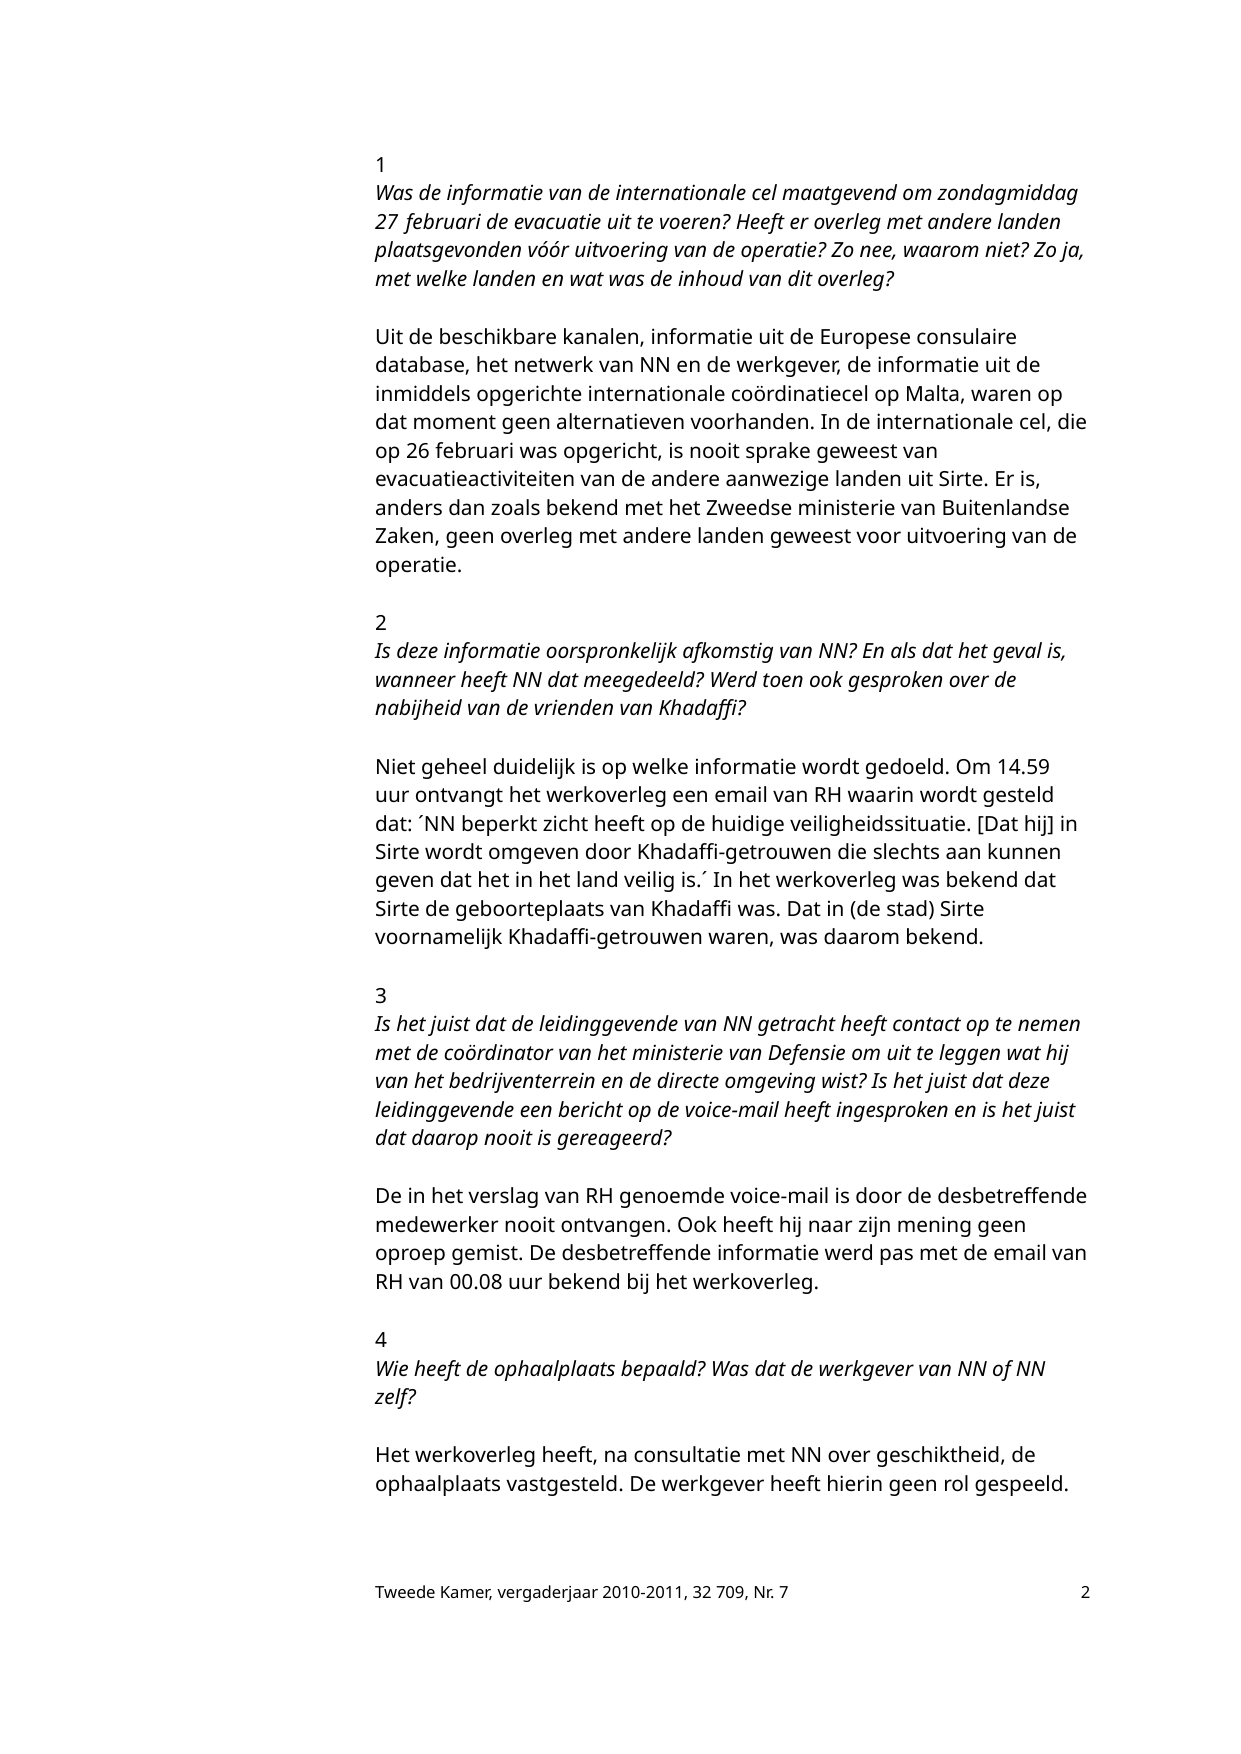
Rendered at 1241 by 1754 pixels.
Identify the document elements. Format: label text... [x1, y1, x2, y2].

text Is deze informatie oorspronkelijk afkomstig van NN? En als dat het geval is, wanneer heeft NN dat meegedeeld? Werd toen ook gesproken over de nabijheid van de vrienden van Khadaffi? [375, 637, 1090, 722]
text Is het juist dat de leidinggevende van NN getracht heeft contact op te nemen met de coördinator van het ministerie van Defensie om uit te leggen wat hij van het bedrijventerrein en de directe omgeving wist? Is het juist dat deze leidinggevende een bericht op de voice-mail heeft ingesproken en is het juist dat daarop nooit is gereageerd? [375, 1009, 1090, 1152]
text Wie heeft de ophaalplaats bepaald? Was dat de werkgever van NN of NN zelf? [375, 1354, 1090, 1411]
text Was de informatie van de internationale cel maatgevend om zondagmiddag 27 februari de evacuatie uit te voeren? Heeft er overleg met andere landen plaatsgevonden vóór uitvoering van de operatie? Zo nee, waarom niet? Zo ja, met welke landen en wat was de inhoud van dit overleg? [375, 178, 1090, 292]
text Niet geheel duidelijk is op welke informatie wordt gedoeld. Om 14.59 uur ontvangt het werkoverleg een email van RH waarin wordt gesteld dat: ´NN beperkt zicht heeft op de huidige veiligheidssituatie. [Dat hij] in Sirte wordt omgeven door Khadaffi-getrouwen die slechts aan kunnen geven dat het in het land veilig is.´ In het werkoverleg was bekend dat Sirte de geboorteplaats van Khadaffi was. Dat in (de stad) Sirte voornamelijk Khadaffi-getrouwen waren, was daarom bekend. [375, 752, 1090, 951]
text De in het verslag van RH genoemde voice-mail is door de desbetreffende medewerker nooit ontvangen. Ook heeft hij naar zijn mening geen oproep gemist. De desbetreffende informatie werd pas met de email van RH van 00.08 uur bekend bij het werkoverleg. [375, 1182, 1090, 1295]
text 4 [375, 1325, 1090, 1354]
text 2 [375, 608, 1090, 637]
text Uit de beschikbare kanalen, informatie uit de Europese consulaire database, het netwerk van NN en de werkgever, de informatie uit de inmiddels opgerichte internationale coördinatiecel op Malta, waren op dat moment geen alternatieven voorhanden. In de internationale cel, die op 26 februari was opgericht, is nooit sprake geweest van evacuatieactiviteiten van de andere aanwezige landen uit Sirte. Er is, anders dan zoals bekend met het Zweedse ministerie van Buitenlandse Zaken, geen overleg met andere landen geweest voor uitvoering van de operatie. [375, 322, 1090, 578]
text 1 [375, 150, 1090, 178]
text 3 [375, 981, 1090, 1009]
text Het werkoverleg heeft, na consultatie met NN over geschiktheid, de ophaalplaats vastgesteld. De werkgever heeft hierin geen rol gespeeld. [375, 1441, 1090, 1497]
